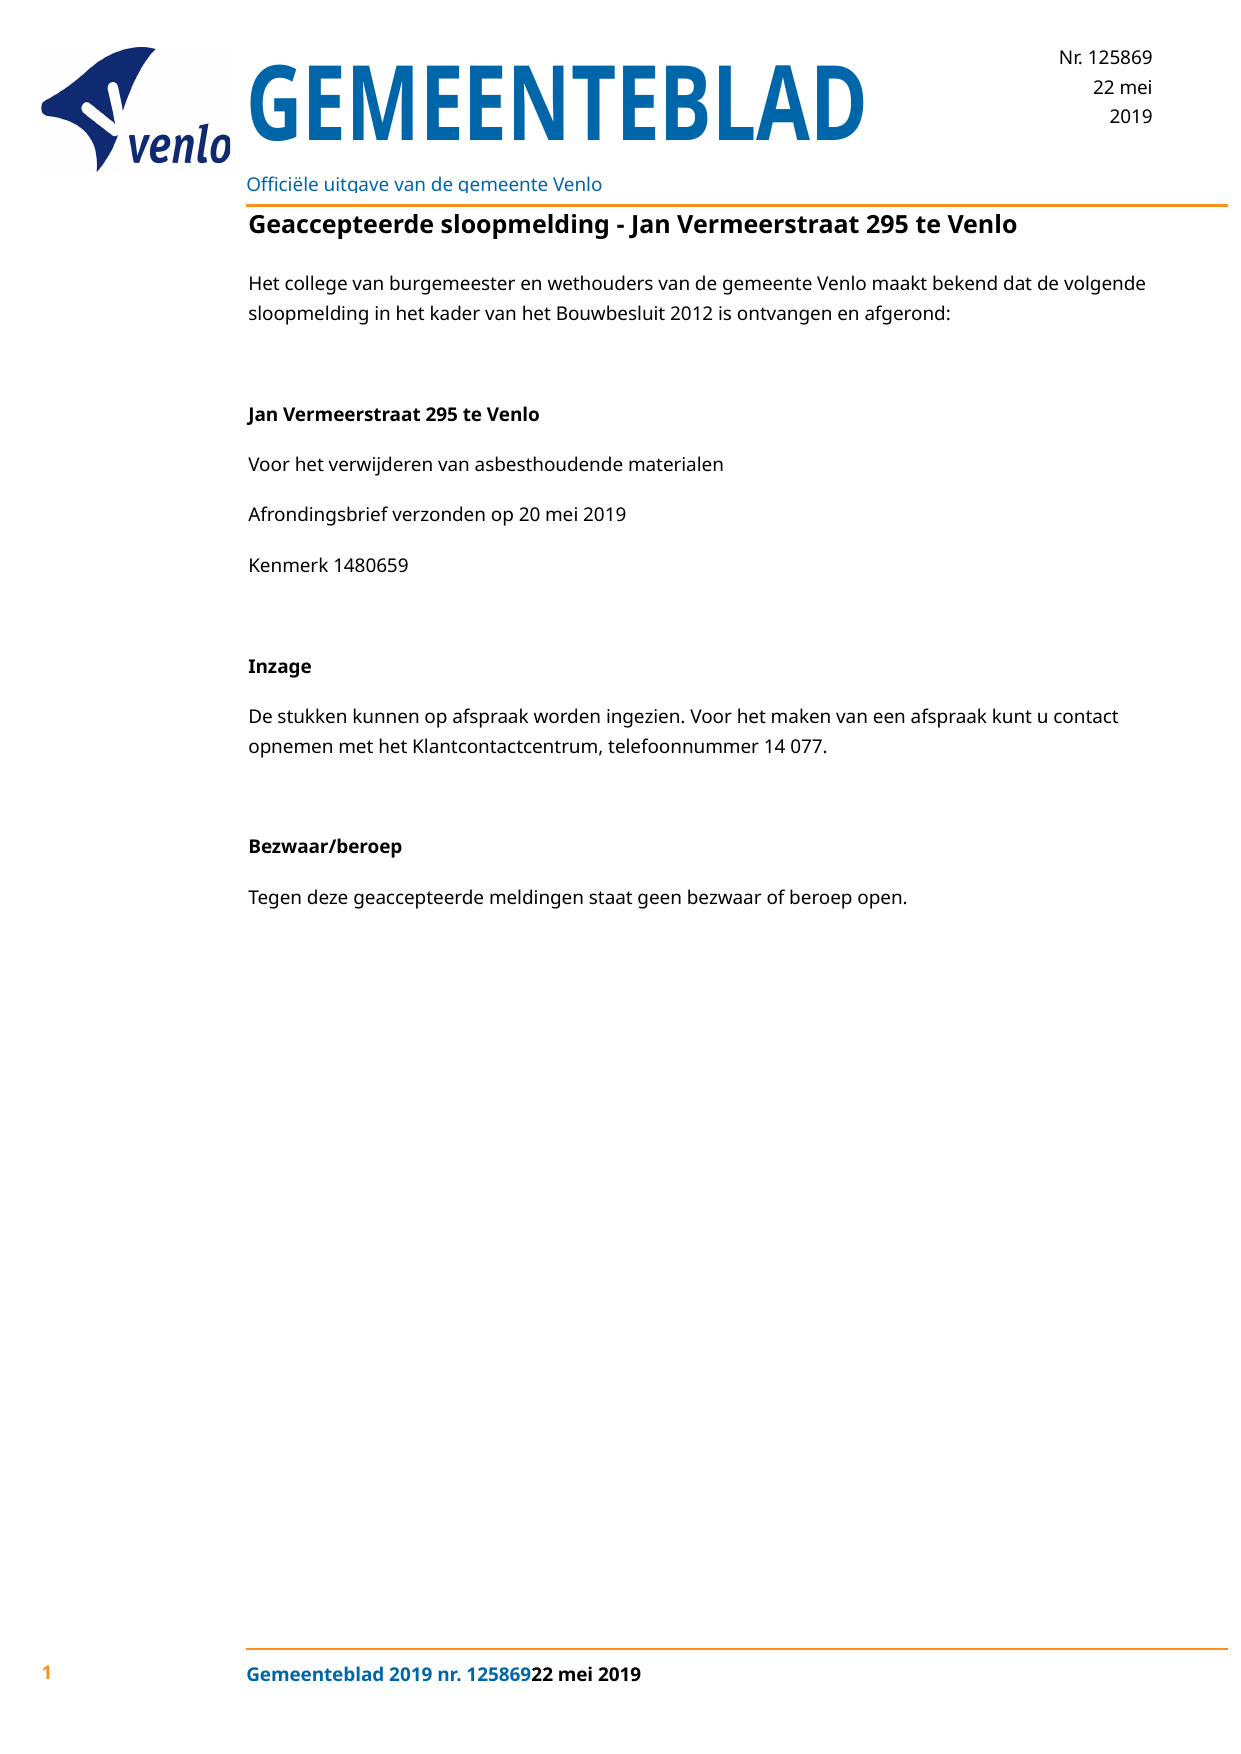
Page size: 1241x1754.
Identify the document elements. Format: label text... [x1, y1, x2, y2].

text Kenmerk 1480659 [248, 552, 1152, 578]
text Bezwaar/beroep [248, 834, 1152, 859]
text Inzage [248, 653, 1152, 678]
text Het college van burgemeester en wethouders van de gemeente Venlo maakt bekend dat de volgende sloopmelding in het kader van het Bouwbesluit 2012 is ontvangen en afgerond: [248, 270, 1152, 326]
text Afrondingsbrief verzonden op 20 mei 2019 [248, 502, 1152, 527]
text Tegen deze geaccepteerde meldingen staat geen bezwaar of beroep open. [248, 884, 1152, 910]
text Geaccepteerde sloopmelding - Jan Vermeerstraat 295 te Venlo [248, 207, 1152, 241]
picture [41, 47, 231, 172]
text Jan Vermeerstraat 295 te Venlo [248, 401, 1152, 426]
text De stukken kunnen op afspraak worden ingezien. Voor het maken van een afspraak kunt u contact opnemen met het Klantcontactcentrum, telefoonnummer 14 077. [248, 703, 1152, 758]
text Voor het verwijderen van asbesthoudende materialen [248, 451, 1152, 477]
